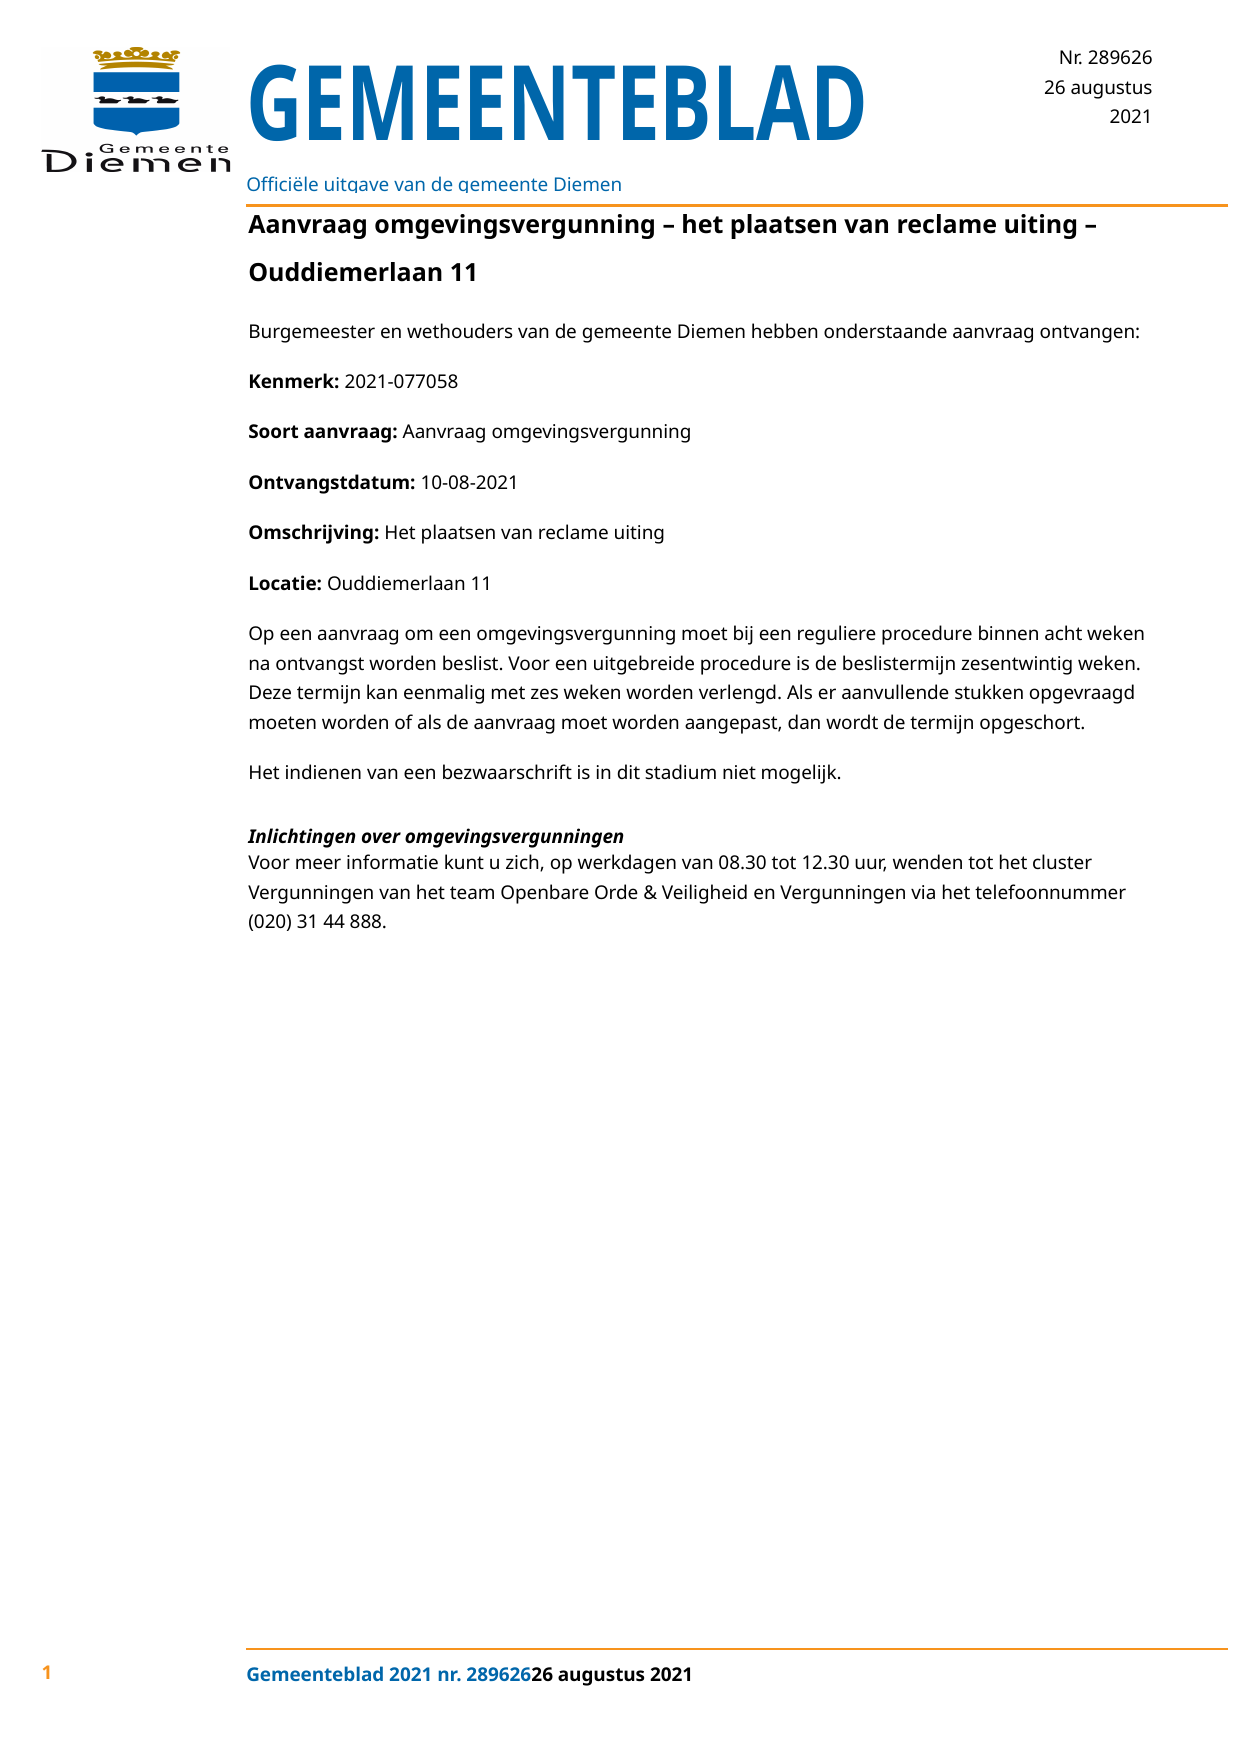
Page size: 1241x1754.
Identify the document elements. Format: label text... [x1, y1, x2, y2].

picture [41, 47, 231, 172]
text Aanvraag omgevingsvergunning – het plaatsen van reclame uiting – Ouddiemerlaan 11 [248, 207, 1152, 288]
text Het indienen van een bezwaarschrift is in dit stadium niet mogelijk. [248, 759, 1152, 785]
text Ontvangstdatum: 10-08-2021 [248, 469, 1152, 495]
text Locatie: Ouddiemerlaan 11 [248, 570, 1152, 596]
text Soort aanvraag: Aanvraag omgevingsvergunning [248, 419, 1152, 444]
text Kenmerk: 2021-077058 [248, 368, 1152, 394]
text Inlichtingen over omgevingsvergunningen [248, 823, 1152, 849]
text Burgemeester en wethouders van de gemeente Diemen hebben onderstaande aanvraag ontvangen: [248, 318, 1152, 344]
text Op een aanvraag om een omgevingsvergunning moet bij een reguliere procedure binnen acht weken na ontvangst worden beslist. Voor een uitgebreide procedure is de beslistermijn zesentwintig weken. Deze termijn kan eenmalig met zes weken worden verlengd. Als er aanvullende stukken opgevraagd moeten worden of als de aanvraag moet worden aangepast, dan wordt de termijn opgeschort. [248, 620, 1152, 735]
text Voor meer informatie kunt u zich, op werkdagen van 08.30 tot 12.30 uur, wenden tot het cluster Vergunningen van het team Openbare Orde & Veiligheid en Vergunningen via het telefoonnummer (020) 31 44 888. [248, 849, 1152, 934]
text Omschrijving: Het plaatsen van reclame uiting [248, 519, 1152, 545]
